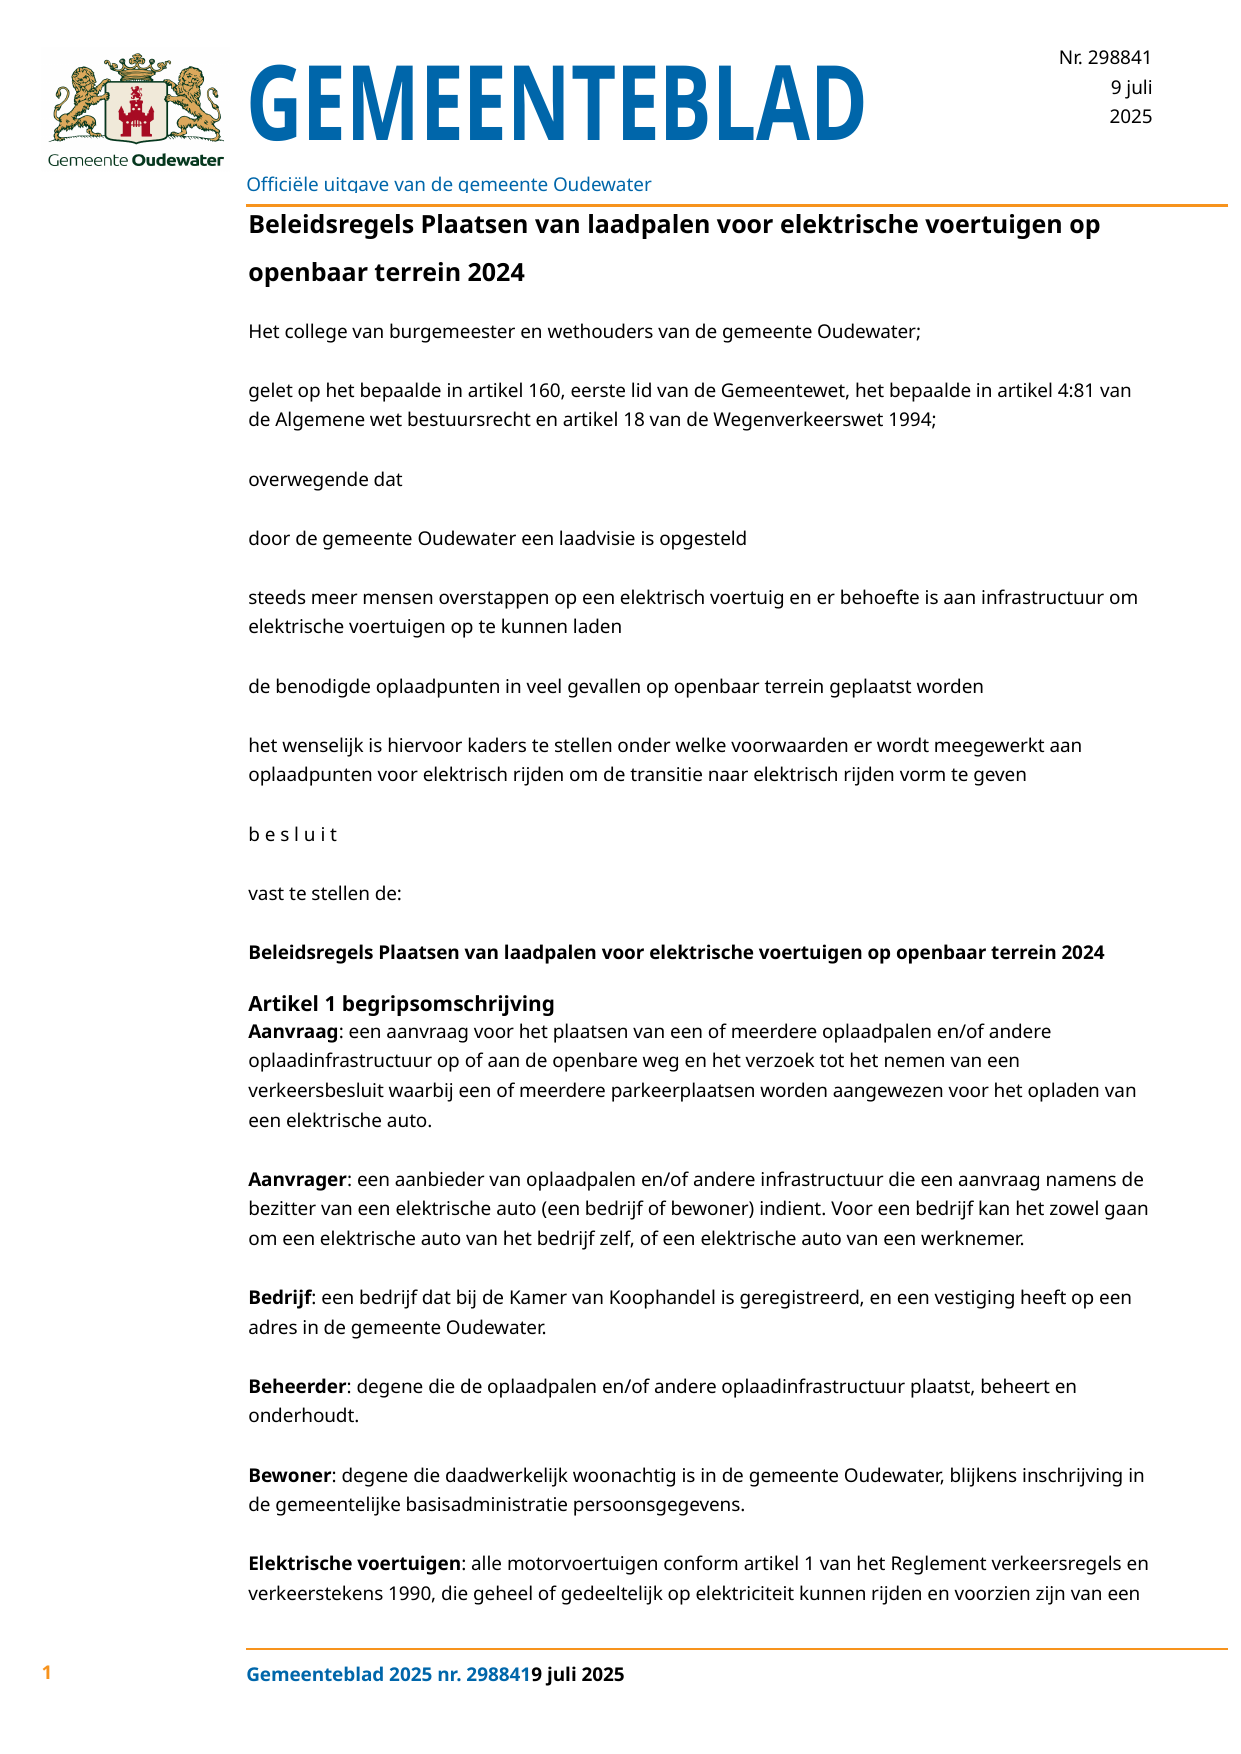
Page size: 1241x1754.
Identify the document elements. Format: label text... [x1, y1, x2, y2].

text door de gemeente Oudewater een laadvisie is opgesteld [248, 525, 1152, 551]
text Elektrische voertuigen: alle motorvoertuigen conform artikel 1 van het Reglement verkeersregels en verkeerstekens 1990, die geheel of gedeeltelijk op elektriciteit kunnen rijden en voorzien zijn van een [248, 1551, 1152, 1606]
text gelet op het bepaalde in artikel 160, eerste lid van de Gemeentewet, het bepaalde in artikel 4:81 van de Algemene wet bestuursrecht en artikel 18 van de Wegenverkeerswet 1994; [248, 377, 1152, 432]
text de benodigde oplaadpunten in veel gevallen op openbaar terrein geplaatst worden [248, 673, 1152, 699]
text het wenselijk is hiervoor kaders te stellen onder welke voorwaarden er wordt meegewerkt aan oplaadpunten voor elektrisch rijden om de transitie naar elektrisch rijden vorm te geven [248, 732, 1152, 787]
picture [41, 47, 231, 172]
text steeds meer mensen overstappen op een elektrisch voertuig en er behoefte is aan infrastructuur om elektrische voertuigen op te kunnen laden [248, 584, 1152, 639]
text Beleidsregels Plaatsen van laadpalen voor elektrische voertuigen op openbaar terrein 2024 [248, 939, 1152, 965]
text Beleidsregels Plaatsen van laadpalen voor elektrische voertuigen op openbaar terrein 2024 [248, 207, 1152, 288]
text Aanvraag: een aanvraag voor het plaatsen van een of meerdere oplaadpalen en/of andere oplaadinfrastructuur op of aan de openbare weg en het verzoek tot het nemen van een verkeersbesluit waarbij een of meerdere parkeerplaatsen worden aangewezen voor het opladen van een elektrische auto. [248, 1018, 1152, 1132]
text overwegende dat [248, 466, 1152, 492]
text Artikel 1 begripsomschrijving [248, 989, 1152, 1018]
text Bedrijf: een bedrijf dat bij de Kamer van Koophandel is geregistreerd, en een vestiging heeft op een adres in de gemeente Oudewater. [248, 1284, 1152, 1339]
text Aanvrager: een aanbieder van oplaadpalen en/of andere infrastructuur die een aanvraag namens de bezitter van een elektrische auto (een bedrijf of bewoner) indient. Voor een bedrijf kan het zowel gaan om een elektrische auto van het bedrijf zelf, of een elektrische auto van een werknemer. [248, 1166, 1152, 1251]
text Beheerder: degene die de oplaadpalen en/of andere oplaadinfrastructuur plaatst, beheert en onderhoudt. [248, 1373, 1152, 1428]
text vast te stellen de: [248, 880, 1152, 906]
text Bewoner: degene die daadwerkelijk woonachtig is in de gemeente Oudewater, blijkens inschrijving in de gemeentelijke basisadministratie persoonsgegevens. [248, 1462, 1152, 1517]
text b e s l u i t [248, 821, 1152, 847]
text Het college van burgemeester en wethouders van de gemeente Oudewater; [248, 318, 1152, 344]
